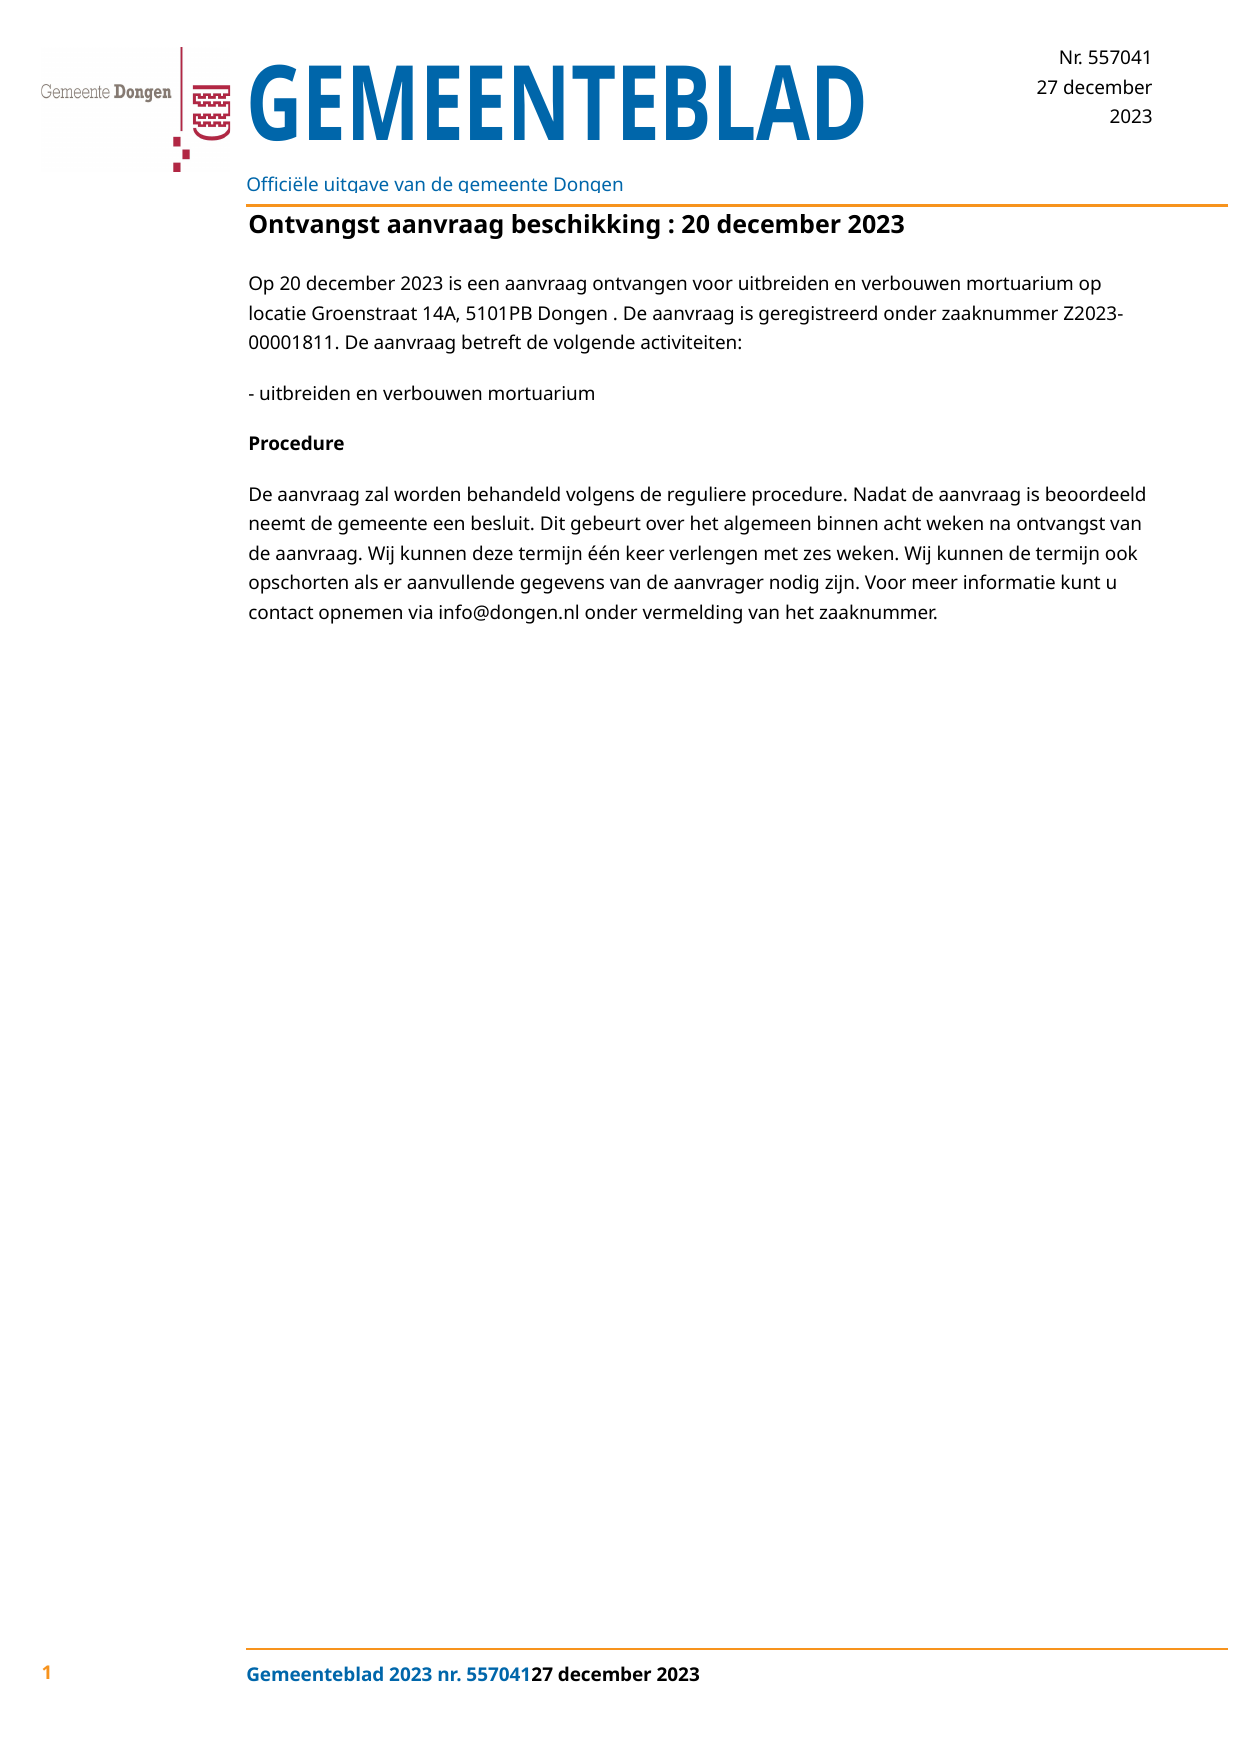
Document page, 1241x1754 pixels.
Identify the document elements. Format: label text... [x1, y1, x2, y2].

text Op 20 december 2023 is een aanvraag ontvangen voor uitbreiden en verbouwen mortuarium op locatie Groenstraat 14A, 5101PB Dongen . De aanvraag is geregistreerd onder zaaknummer Z2023-00001811. De aanvraag betreft de volgende activiteiten: [248, 270, 1152, 355]
picture [41, 47, 231, 172]
text De aanvraag zal worden behandeld volgens de reguliere procedure. Nadat de aanvraag is beoordeeld neemt de gemeente een besluit. Dit gebeurt over het algemeen binnen acht weken na ontvangst van de aanvraag. Wij kunnen deze termijn één keer verlengen met zes weken. Wij kunnen de termijn ook opschorten als er aanvullende gegevens van de aanvrager nodig zijn. Voor meer informatie kunt u contact opnemen via info@dongen.nl onder vermelding van het zaaknummer. [248, 481, 1152, 625]
text Procedure [248, 430, 1152, 456]
text Ontvangst aanvraag beschikking : 20 december 2023 [248, 207, 1152, 241]
text - uitbreiden en verbouwen mortuarium [248, 380, 1152, 406]
